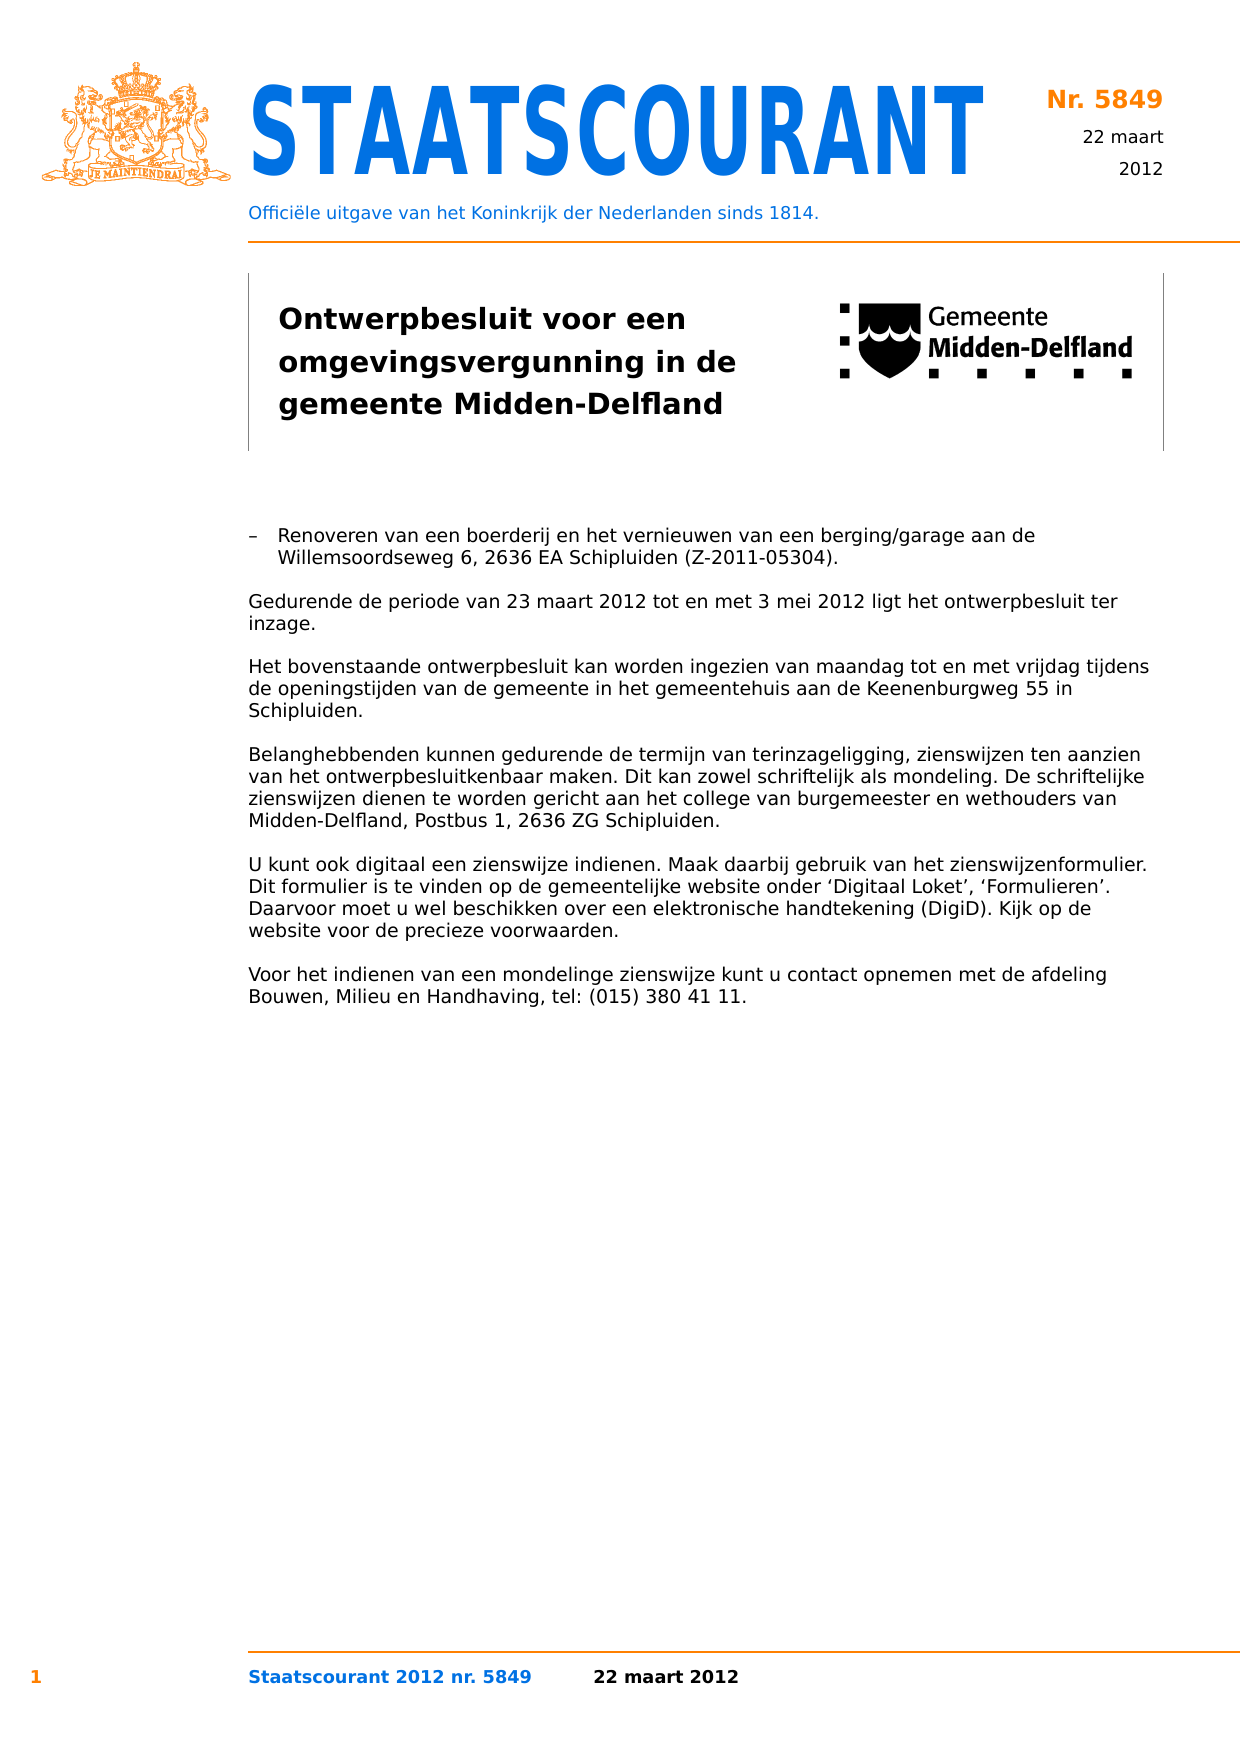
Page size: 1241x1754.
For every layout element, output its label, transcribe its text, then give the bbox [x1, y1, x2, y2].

text Voor het indienen van een mondelinge zienswijze kunt u contact opnemen met de afdeling Bouwen, Milieu en Handhaving, tel: (015) 380 41 11. [248, 964, 1163, 1008]
text Gedurende de periode van 23 maart 2012 tot en met 3 mei 2012 ligt het ontwerpbesluit ter inzage. [248, 591, 1163, 634]
picture [41, 62, 231, 186]
table_cell Officiële uitgave van het Koninkrijk der Nederlanden sinds 1814. [248, 203, 1240, 241]
text Belanghebbenden kunnen gedurende de termijn van terinzageligging, zienswijzen ten aanzien van het ontwerpbesluitkenbaar maken. Dit kan zowel schriftelijk als mondeling. De schriftelijke zienswijzen dienen te worden gericht aan het college van burgemeester en wethouders van Midden-Delfland, Postbus 1, 2636 ZG Schipluiden. [248, 744, 1163, 832]
subtitle Ontwerpbesluit voor een omgevingsvergunning in de gemeente Midden-Delfland [249, 273, 1163, 451]
table_cell 2012 [998, 153, 1240, 203]
table_cell 22 maart [998, 121, 1240, 153]
text U kunt ook digitaal een zienswijze indienen. Maak daarbij gebruik van het zienswijzenformulier. Dit formulier is te vinden op de gemeentelijke website onder ‘Digitaal Loket’, ‘Formulieren’. Daarvoor moet u wel beschikken over een elektronische handtekening (DigiD). Kijk op de website voor de precieze voorwaarden. [248, 854, 1163, 942]
table_header Nr. 5849 [998, 62, 1240, 121]
text Het bovenstaande ontwerpbesluit kan worden ingezien van maandag tot en met vrijdag tijdens de openingstijden van de gemeente in het gemeentehuis aan de Keenenburgweg 55 in Schipluiden. [248, 656, 1163, 722]
table_header STAATSCOURANT [248, 62, 998, 203]
picture [838, 302, 1134, 380]
text – Renoveren van een boerderij en het vernieuwen van een berging/garage aan de Willemsoordseweg 6, 2636 EA Schipluiden (Z-2011-05304). [248, 525, 1163, 569]
table_header [25, 62, 248, 241]
